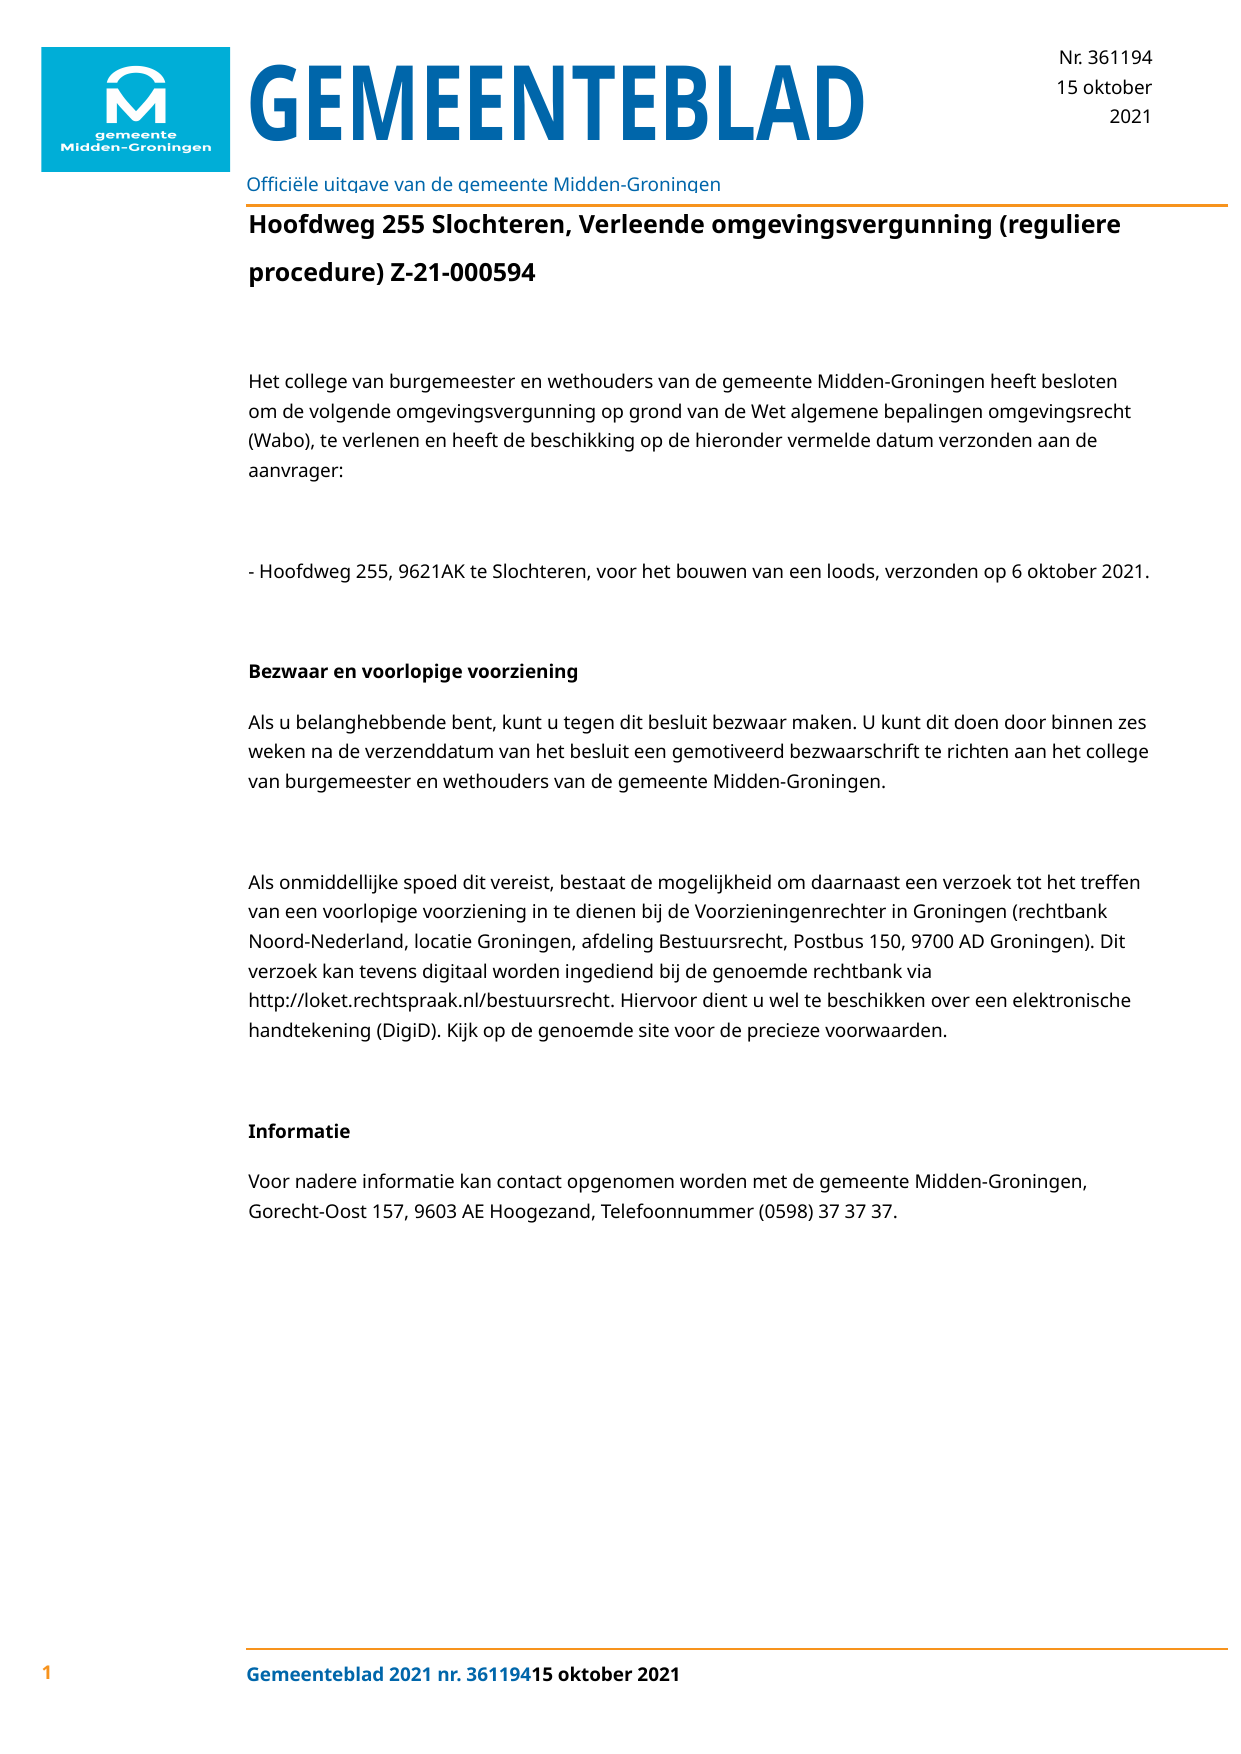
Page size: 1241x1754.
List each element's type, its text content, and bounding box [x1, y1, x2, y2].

text Informatie [248, 1118, 1152, 1144]
text Als u belanghebbende bent, kunt u tegen dit besluit bezwaar maken. U kunt dit doen door binnen zes weken na de verzenddatum van het besluit een gemotiveerd bezwaarschrift te richten aan het college van burgemeester en wethouders van de gemeente Midden-Groningen. [248, 709, 1152, 794]
text Als onmiddellijke spoed dit vereist, bestaat de mogelijkheid om daarnaast een verzoek tot het treffen van een voorlopige voorziening in te dienen bij de Voorzieningenrechter in Groningen (rechtbank Noord-Nederland, locatie Groningen, afdeling Bestuursrecht, Postbus 150, 9700 AD Groningen). Dit verzoek kan tevens digitaal worden ingediend bij de genoemde rechtbank via http://loket.rechtspraak.nl/bestuursrecht. Hiervoor dient u wel te beschikken over een elektronische handtekening (DigiD). Kijk op de genoemde site voor de precieze voorwaarden. [248, 869, 1152, 1043]
picture [108, 66, 164, 82]
text - Hoofdweg 255, 9621AK te Slochteren, voor het bouwen van een loods, verzonden op 6 oktober 2021. [248, 558, 1152, 584]
picture [107, 89, 165, 122]
picture [184, 146, 190, 153]
text Hoofdweg 255 Slochteren, Verleende omgevingsvergunning (reguliere procedure) Z-21-000594 [248, 207, 1152, 288]
text Bezwaar en voorlopige voorziening [248, 659, 1152, 684]
text Voor nadere informatie kan contact opgenomen worden met de gemeente Midden-Groningen, Gorecht-Oost 157, 9603 AE Hoogezand, Telefoonnummer (0598) 37 37 37. [248, 1168, 1152, 1224]
text Het college van burgemeester en wethouders van de gemeente Midden-Groningen heeft besloten om de volgende omgevingsvergunning op grond van de Wet algemene bepalingen omgevingsrecht (Wabo), te verlenen en heeft de beschikking op de hieronder vermelde datum verzonden aan de aanvrager: [248, 368, 1152, 483]
